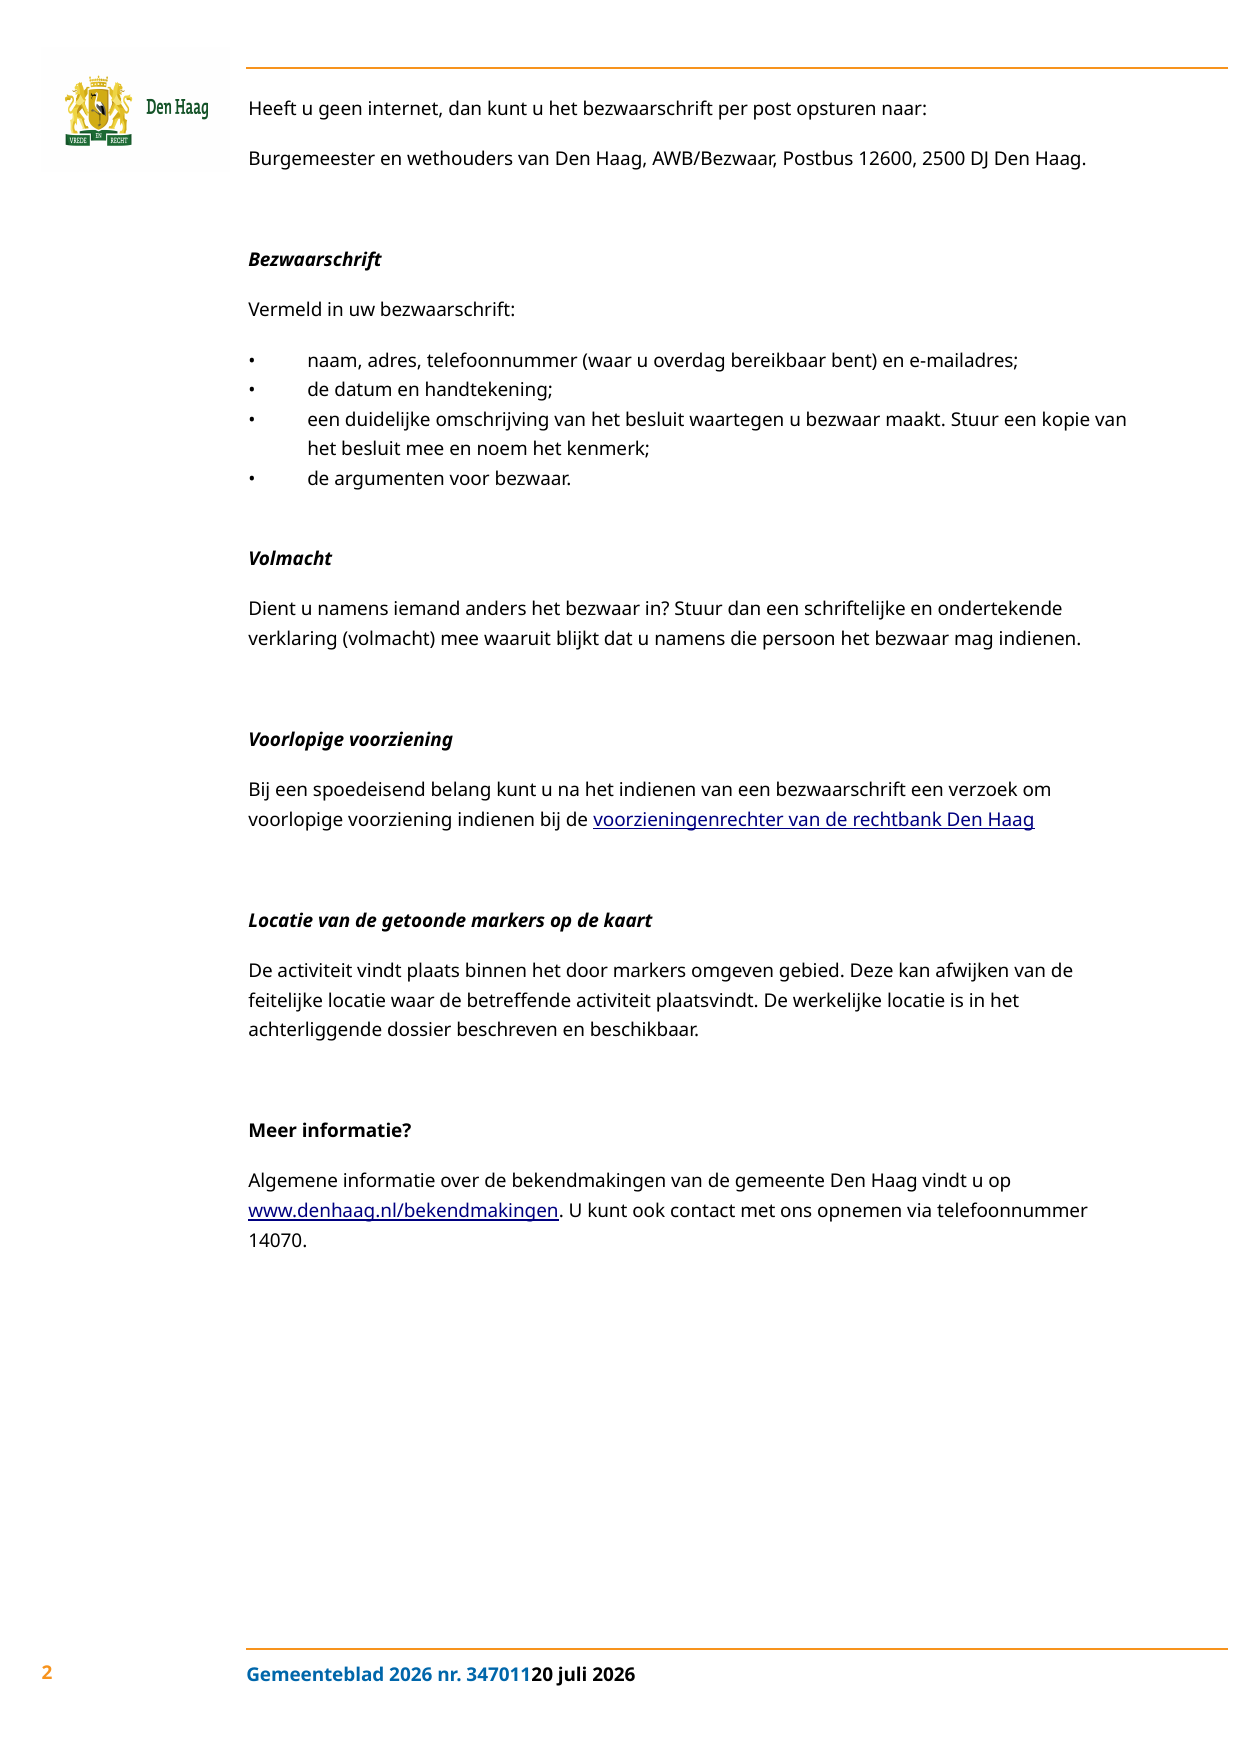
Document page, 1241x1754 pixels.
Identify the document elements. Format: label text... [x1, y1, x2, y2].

picture [41, 47, 231, 172]
text Bezwaarschrift [248, 246, 1152, 272]
list een duidelijke omschrijving van het besluit waartegen u bezwaar maakt. Stuur een kopie van het besluit mee en noem het kenmerk; [248, 406, 1152, 461]
list naam, adres, telefoonnummer (waar u overdag bereikbaar bent) en e-mailadres; [248, 347, 1152, 373]
text Algemene informatie over de bekendmakingen van de gemeente Den Haag vindt u op www.denhaag.nl/bekendmakingen. U kunt ook contact met ons opnemen via telefoonnummer 14070. [248, 1168, 1152, 1253]
text Volmacht [248, 545, 1152, 571]
list de datum en handtekening; [248, 376, 1152, 402]
text Vermeld in uw bezwaarschrift: [248, 296, 1152, 322]
text Locatie van de getoonde markers op de kaart [248, 907, 1152, 933]
text Bij een spoedeisend belang kunt u na het indienen van een bezwaarschrift een verzoek om voorlopige voorziening indienen bij de voorzieningenrechter van de rechtbank Den Haag [248, 776, 1152, 832]
text Voorlopige voorziening [248, 726, 1152, 752]
text Burgemeester en wethouders van Den Haag, AWB/Bezwaar, Postbus 12600, 2500 DJ Den Haag. [248, 145, 1152, 171]
text De activiteit vindt plaats binnen het door markers omgeven gebied. Deze kan afwijken van de feitelijke locatie waar de betreffende activiteit plaatsvindt. De werkelijke locatie is in het achterliggende dossier beschreven en beschikbaar. [248, 957, 1152, 1042]
text Meer informatie? [248, 1117, 1152, 1143]
list de argumenten voor bezwaar. [248, 465, 1152, 491]
text Dient u namens iemand anders het bezwaar in? Stuur dan een schriftelijke en ondertekende verklaring (volmacht) mee waaruit blijkt dat u namens die persoon het bezwaar mag indienen. [248, 596, 1152, 651]
text Heeft u geen internet, dan kunt u het bezwaarschrift per post opsturen naar: [248, 95, 1152, 121]
